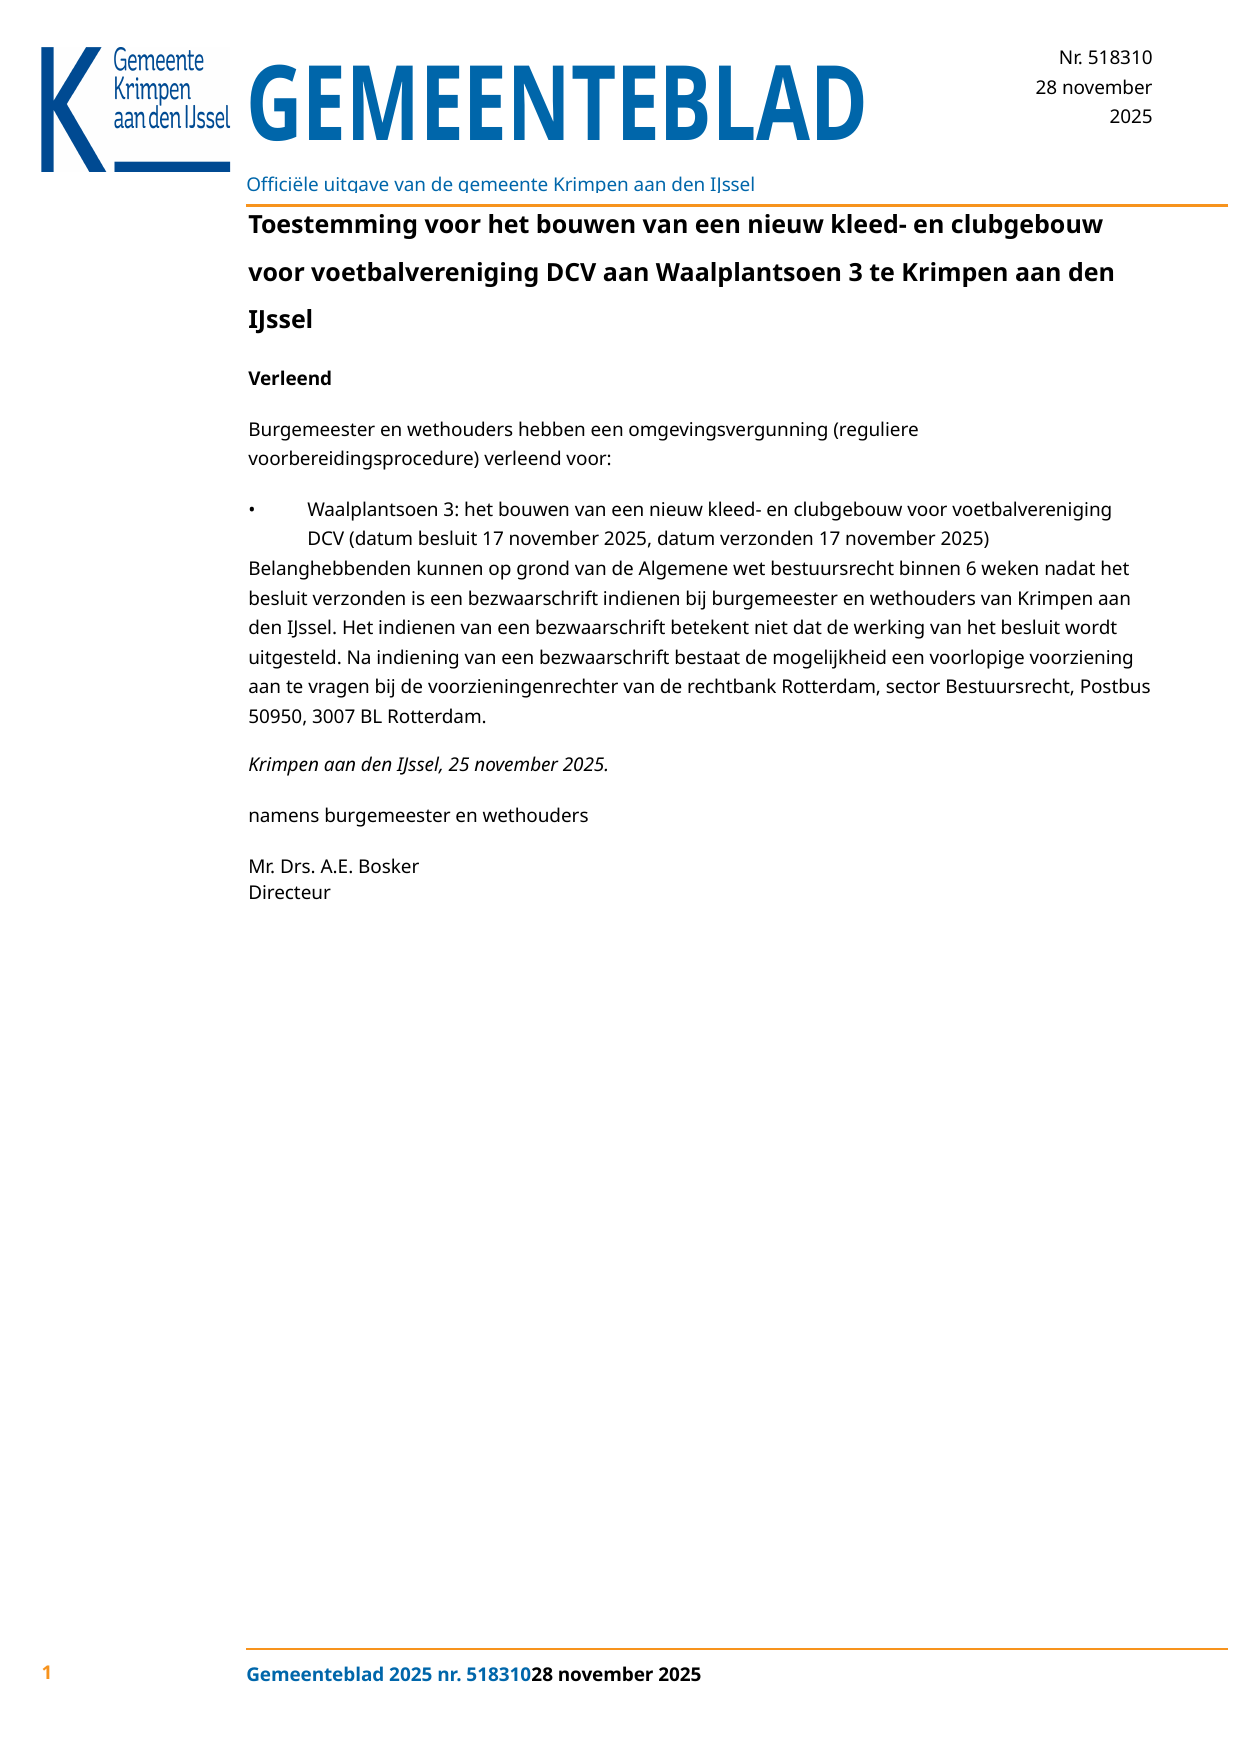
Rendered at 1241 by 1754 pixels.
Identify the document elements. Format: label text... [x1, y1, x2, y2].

text Krimpen aan den IJssel, 25 november 2025. [248, 751, 1152, 777]
list Waalplantsoen 3: het bouwen van een nieuw kleed- en clubgebouw voor voetbalvereniging DCV (datum besluit 17 november 2025, datum verzonden 17 november 2025) [248, 496, 1152, 551]
text Directeur [248, 879, 1152, 905]
text namens burgemeester en wethouders [248, 802, 1152, 828]
text Verleend [248, 366, 1152, 391]
text Mr. Drs. A.E. Bosker [248, 854, 1152, 879]
text Toestemming voor het bouwen van een nieuw kleed- en clubgebouw voor voetbalvereniging DCV aan Waalplantsoen 3 te Krimpen aan den IJssel [248, 207, 1152, 336]
picture [41, 47, 231, 172]
text Belanghebbenden kunnen op grond van de Algemene wet bestuursrecht binnen 6 weken nadat het besluit verzonden is een bezwaarschrift indienen bij burgemeester en wethouders van Krimpen aan den IJssel. Het indienen van een bezwaarschrift betekent niet dat de werking van het besluit wordt uitgesteld. Na indiening van een bezwaarschrift bestaat de mogelijkheid een voorlopige voorziening aan te vragen bij de voorzieningenrechter van de rechtbank Rotterdam, sector Bestuursrecht, Postbus 50950, 3007 BL Rotterdam. [248, 555, 1152, 729]
text Burgemeester en wethouders hebben een omgevingsvergunning (reguliere voorbereidingsprocedure) verleend voor: [248, 416, 1152, 471]
